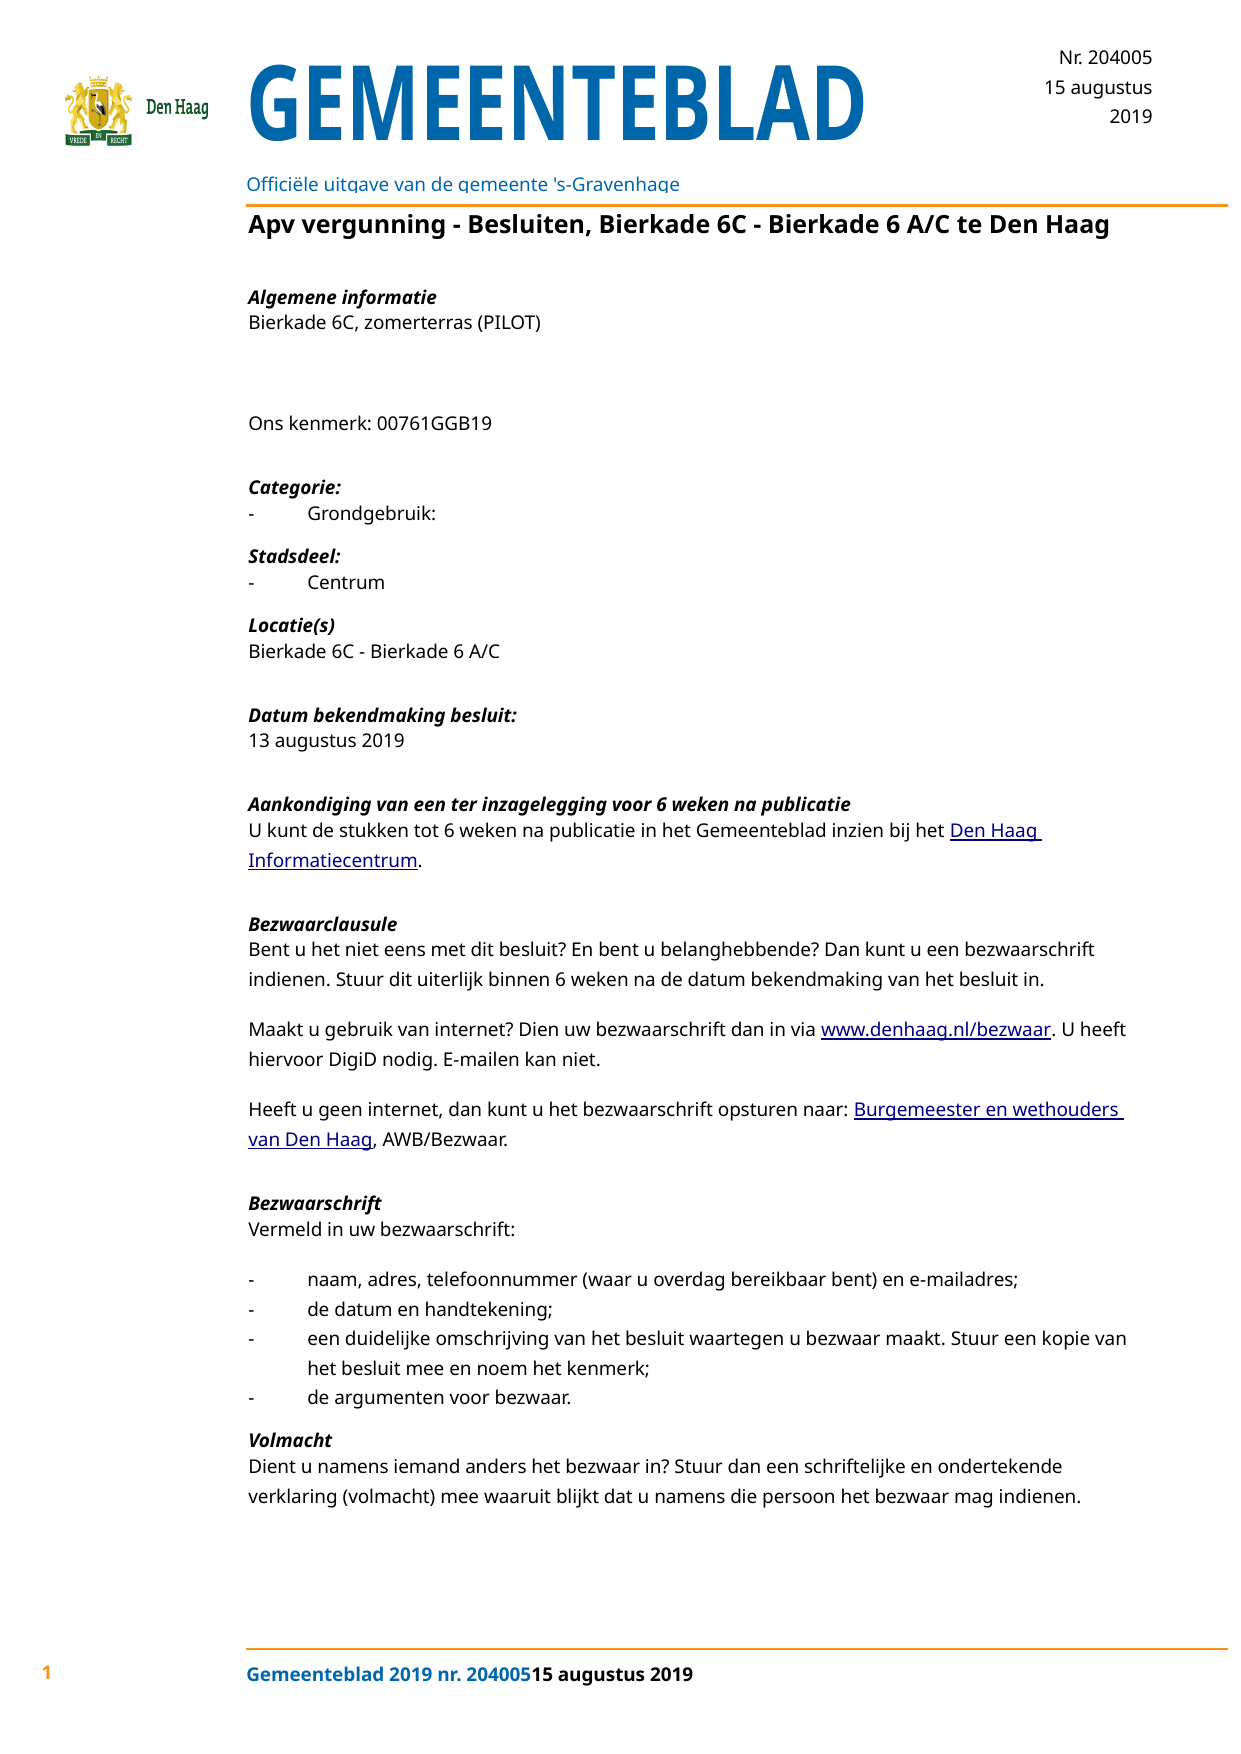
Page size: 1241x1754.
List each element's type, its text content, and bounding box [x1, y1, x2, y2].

text 13 augustus 2019 [248, 727, 1152, 753]
text U kunt de stukken tot 6 weken na publicatie in het Gemeenteblad inzien bij het Den Haag Informatiecentrum. [248, 817, 1152, 872]
text Ons kenmerk: 00761GGB19 [248, 410, 1152, 436]
list de argumenten voor bezwaar. [248, 1384, 1152, 1410]
text Vermeld in uw bezwaarschrift: [248, 1216, 1152, 1241]
text Bierkade 6C - Bierkade 6 A/C [248, 638, 1152, 663]
text Categorie: [248, 474, 1152, 500]
text Datum bekendmaking besluit: [248, 702, 1152, 727]
text Aankondiging van een ter inzagelegging voor 6 weken na publicatie [248, 791, 1152, 817]
picture [41, 47, 231, 172]
list Centrum [248, 569, 1152, 595]
text Bierkade 6C, zomerterras (PILOT) [248, 309, 1152, 335]
list naam, adres, telefoonnummer (waar u overdag bereikbaar bent) en e-mailadres; [248, 1266, 1152, 1292]
text Heeft u geen internet, dan kunt u het bezwaarschrift opsturen naar: Burgemeester en wethouders van Den Haag, AWB/Bezwaar. [248, 1096, 1152, 1152]
text Bent u het niet eens met dit besluit? En bent u belanghebbende? Dan kunt u een bezwaarschrift indienen. Stuur dit uiterlijk binnen 6 weken na de datum bekendmaking van het besluit in. [248, 936, 1152, 992]
text Bezwaarschrift [248, 1190, 1152, 1216]
text Dient u namens iemand anders het bezwaar in? Stuur dan een schriftelijke en ondertekende verklaring (volmacht) mee waaruit blijkt dat u namens die persoon het bezwaar mag indienen. [248, 1453, 1152, 1509]
text Algemene informatie [248, 284, 1152, 309]
text Stadsdeel: [248, 543, 1152, 569]
text Maakt u gebruik van internet? Dien uw bezwaarschrift dan in via www.denhaag.nl/bezwaar. U heeft hiervoor DigiD nodig. E-mailen kan niet. [248, 1016, 1152, 1072]
list Grondgebruik: [248, 500, 1152, 526]
text Bezwaarclausule [248, 911, 1152, 936]
text Locatie(s) [248, 612, 1152, 638]
list een duidelijke omschrijving van het besluit waartegen u bezwaar maakt. Stuur een kopie van het besluit mee en noem het kenmerk; [248, 1325, 1152, 1381]
text Volmacht [248, 1428, 1152, 1453]
text Apv vergunning - Besluiten, Bierkade 6C - Bierkade 6 A/C te Den Haag [248, 207, 1152, 241]
list de datum en handtekening; [248, 1296, 1152, 1321]
